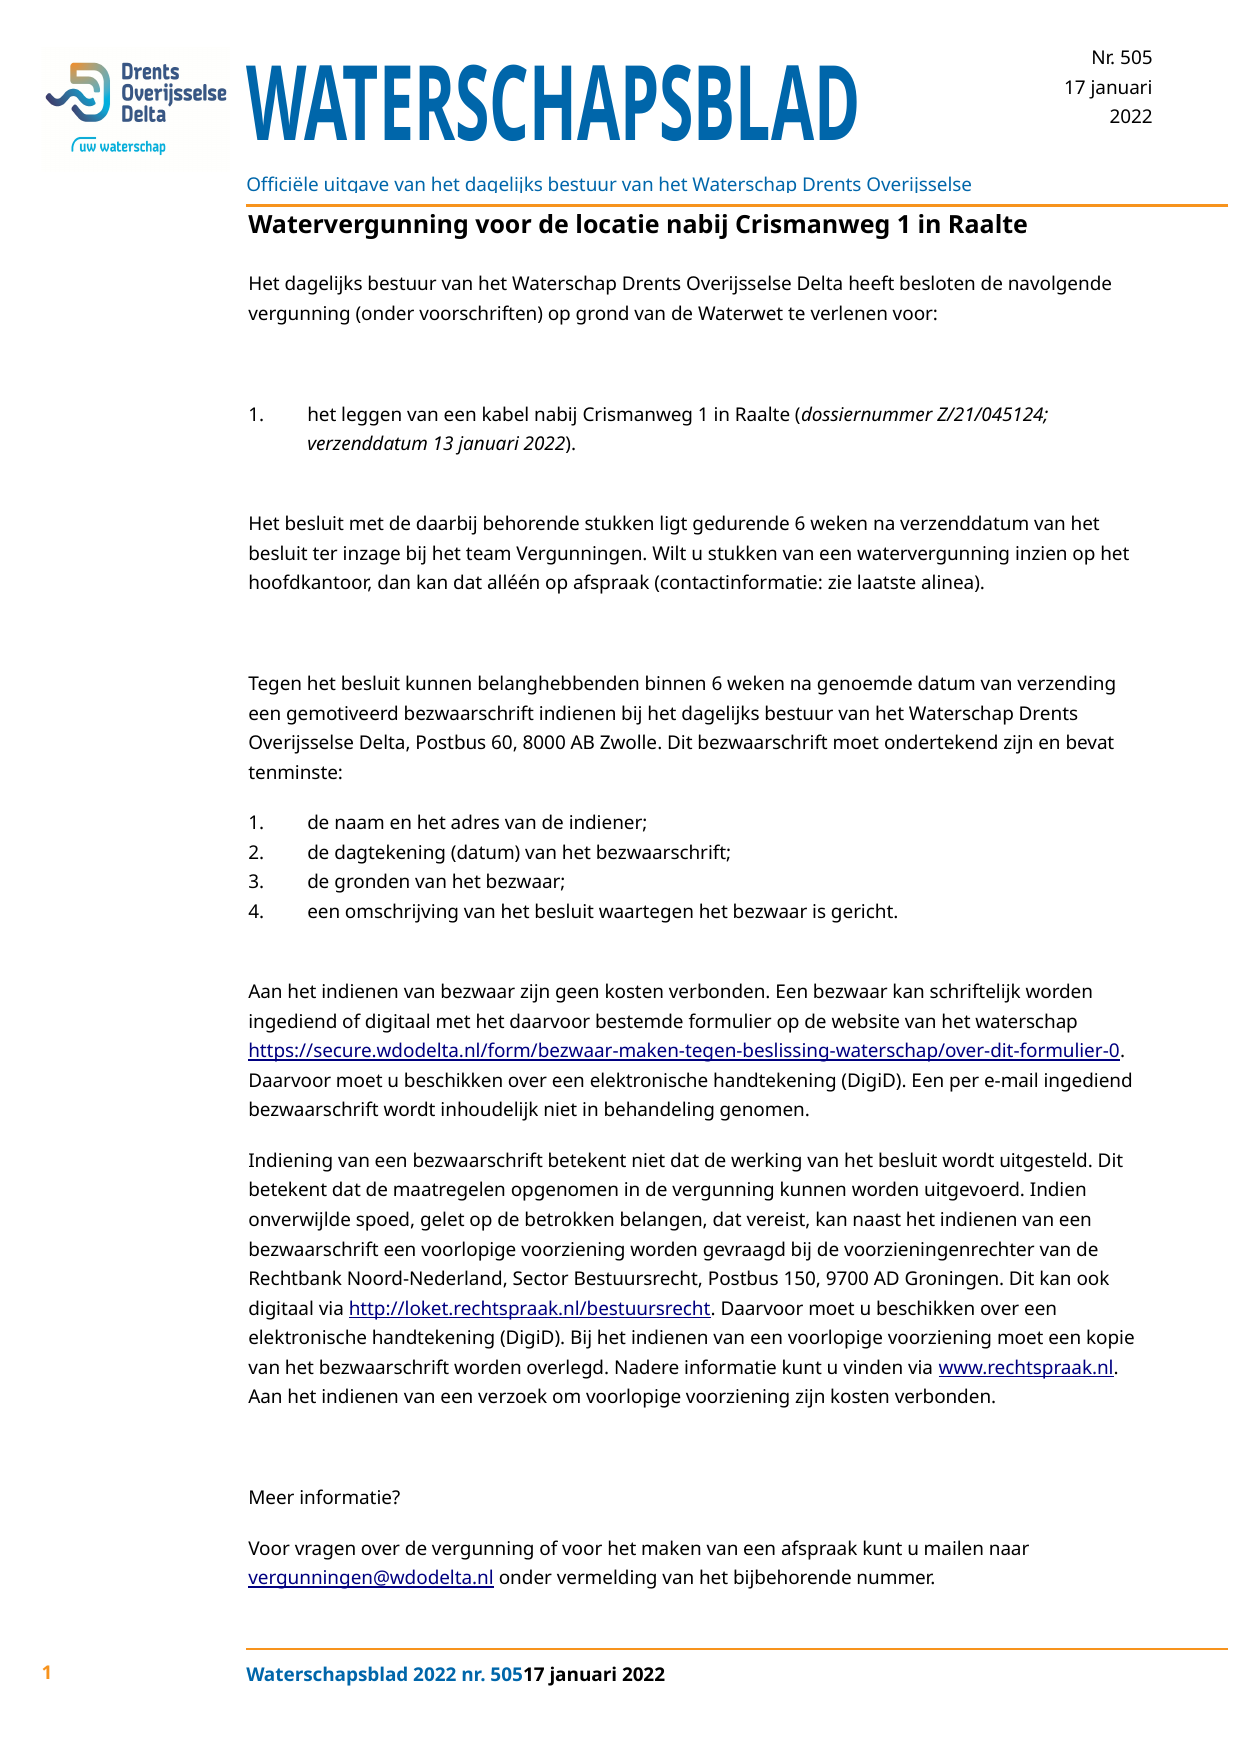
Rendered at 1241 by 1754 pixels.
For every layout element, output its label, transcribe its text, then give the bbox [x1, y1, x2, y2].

text Aan het indienen van bezwaar zijn geen kosten verbonden. Een bezwaar kan schriftelijk worden ingediend of digitaal met het daarvoor bestemde formulier op de website van het waterschap https://secure.wdodelta.nl/form/bezwaar-maken-tegen-beslissing-waterschap/over-dit-formulier-0. Daarvoor moet u beschikken over een elektronische handtekening (DigiD). Een per e-mail ingediend bezwaarschrift wordt inhoudelijk niet in behandeling genomen. [248, 978, 1152, 1122]
list het leggen van een kabel nabij Crismanweg 1 in Raalte (dossiernummer Z/21/045124; verzenddatum 13 januari 2022). [248, 401, 1152, 456]
text Voor vragen over de vergunning of voor het maken van een afspraak kunt u mailen naar vergunningen@wdodelta.nl onder vermelding van het bijbehorende nummer. [248, 1535, 1152, 1590]
text Het besluit met de daarbij behorende stukken ligt gedurende 6 weken na verzenddatum van het besluit ter inzage bij het team Vergunningen. Wilt u stukken van een watervergunning inzien op het hoofdkantoor, dan kan dat alléén op afspraak (contactinformatie: zie laatste alinea). [248, 510, 1152, 595]
text Meer informatie? [248, 1484, 1152, 1510]
list de dagtekening (datum) van het bezwaarschrift; [248, 839, 1152, 865]
list de gronden van het bezwaar; [248, 869, 1152, 894]
list een omschrijving van het besluit waartegen het bezwaar is gericht. [248, 898, 1152, 924]
list de naam en het adres van de indiener; [248, 809, 1152, 835]
text Het dagelijks bestuur van het Waterschap Drents Overijsselse Delta heeft besloten de navolgende vergunning (onder voorschriften) op grond van de Waterwet te verlenen voor: [248, 270, 1152, 326]
text Indiening van een bezwaarschrift betekent niet dat de werking van het besluit wordt uitgesteld. Dit betekent dat de maatregelen opgenomen in de vergunning kunnen worden uitgevoerd. Indien onverwijlde spoed, gelet op de betrokken belangen, dat vereist, kan naast het indienen van een bezwaarschrift een voorlopige voorziening worden gevraagd bij de voorzieningenrechter van de Rechtbank Noord-Nederland, Sector Bestuursrecht, Postbus 150, 9700 AD Groningen. Dit kan ook digitaal via http://loket.rechtspraak.nl/bestuursrecht. Daarvoor moet u beschikken over een elektronische handtekening (DigiD). Bij het indienen van een voorlopige voorziening moet een kopie van het bezwaarschrift worden overlegd. Nadere informatie kunt u vinden via www.rechtspraak.nl. Aan het indienen van een verzoek om voorlopige voorziening zijn kosten verbonden. [248, 1147, 1152, 1409]
text Tegen het besluit kunnen belanghebbenden binnen 6 weken na genoemde datum van verzending een gemotiveerd bezwaarschrift indienen bij het dagelijks bestuur van het Waterschap Drents Overijsselse Delta, Postbus 60, 8000 AB Zwolle. Dit bezwaarschrift moet ondertekend zijn en bevat tenminste: [248, 670, 1152, 785]
picture [41, 47, 231, 172]
text Watervergunning voor de locatie nabij Crismanweg 1 in Raalte [248, 207, 1152, 241]
